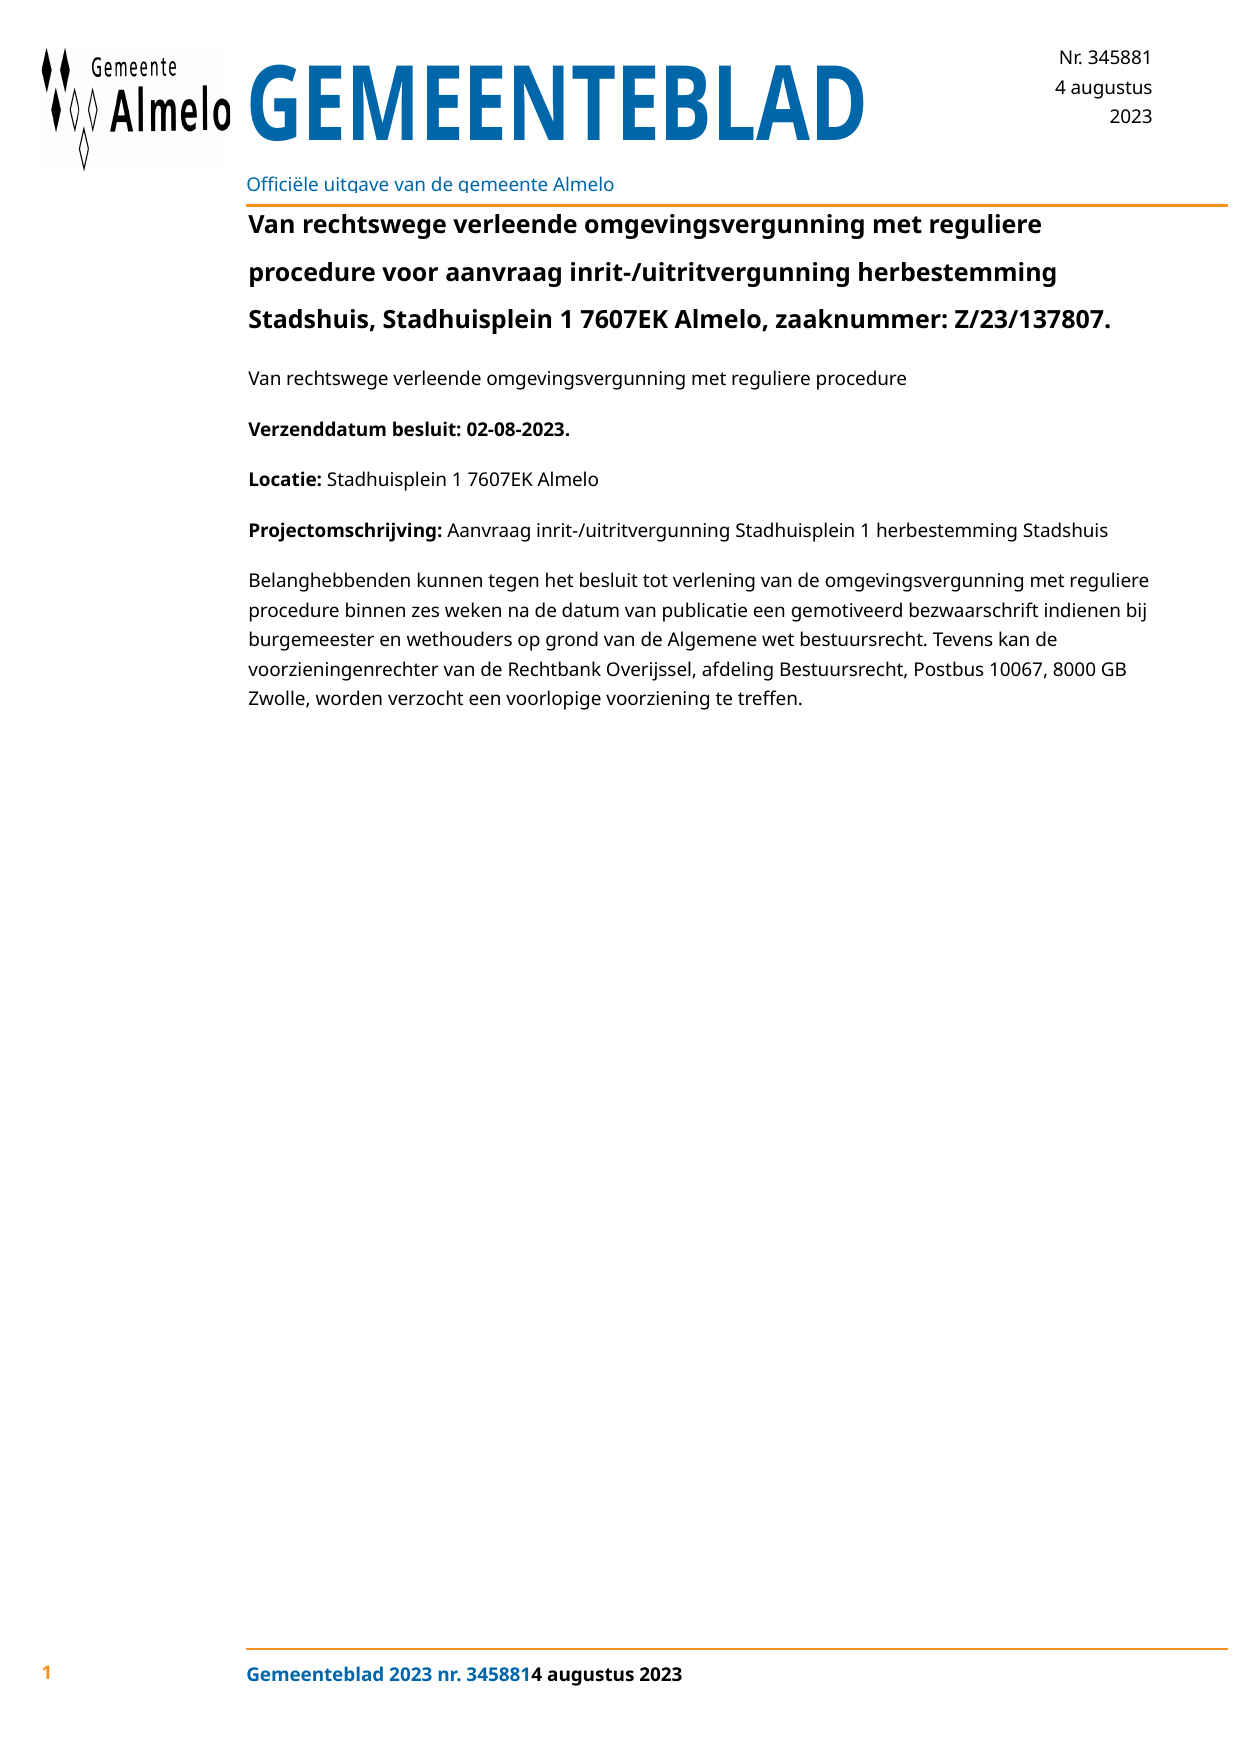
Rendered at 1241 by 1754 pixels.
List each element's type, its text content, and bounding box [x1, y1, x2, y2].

text Van rechtswege verleende omgevingsvergunning met reguliere procedure voor aanvraag inrit-/uitritvergunning herbestemming Stadshuis, Stadhuisplein 1 7607EK Almelo, zaaknummer: Z/23/137807. [248, 207, 1152, 336]
text Locatie: Stadhuisplein 1 7607EK Almelo [248, 466, 1152, 492]
text Van rechtswege verleende omgevingsvergunning met reguliere procedure [248, 366, 1152, 391]
text Belanghebbenden kunnen tegen het besluit tot verlening van de omgevingsvergunning met reguliere procedure binnen zes weken na de datum van publicatie een gemotiveerd bezwaarschrift indienen bij burgemeester en wethouders op grond van de Algemene wet bestuursrecht. Tevens kan de voorzieningenrechter van de Rechtbank Overijssel, afdeling Bestuursrecht, Postbus 10067, 8000 GB Zwolle, worden verzocht een voorlopige voorziening te treffen. [248, 567, 1152, 711]
text Verzenddatum besluit: 02-08-2023. [248, 416, 1152, 442]
picture [41, 47, 231, 172]
text Projectomschrijving: Aanvraag inrit-/uitritvergunning Stadhuisplein 1 herbestemming Stadshuis [248, 517, 1152, 542]
